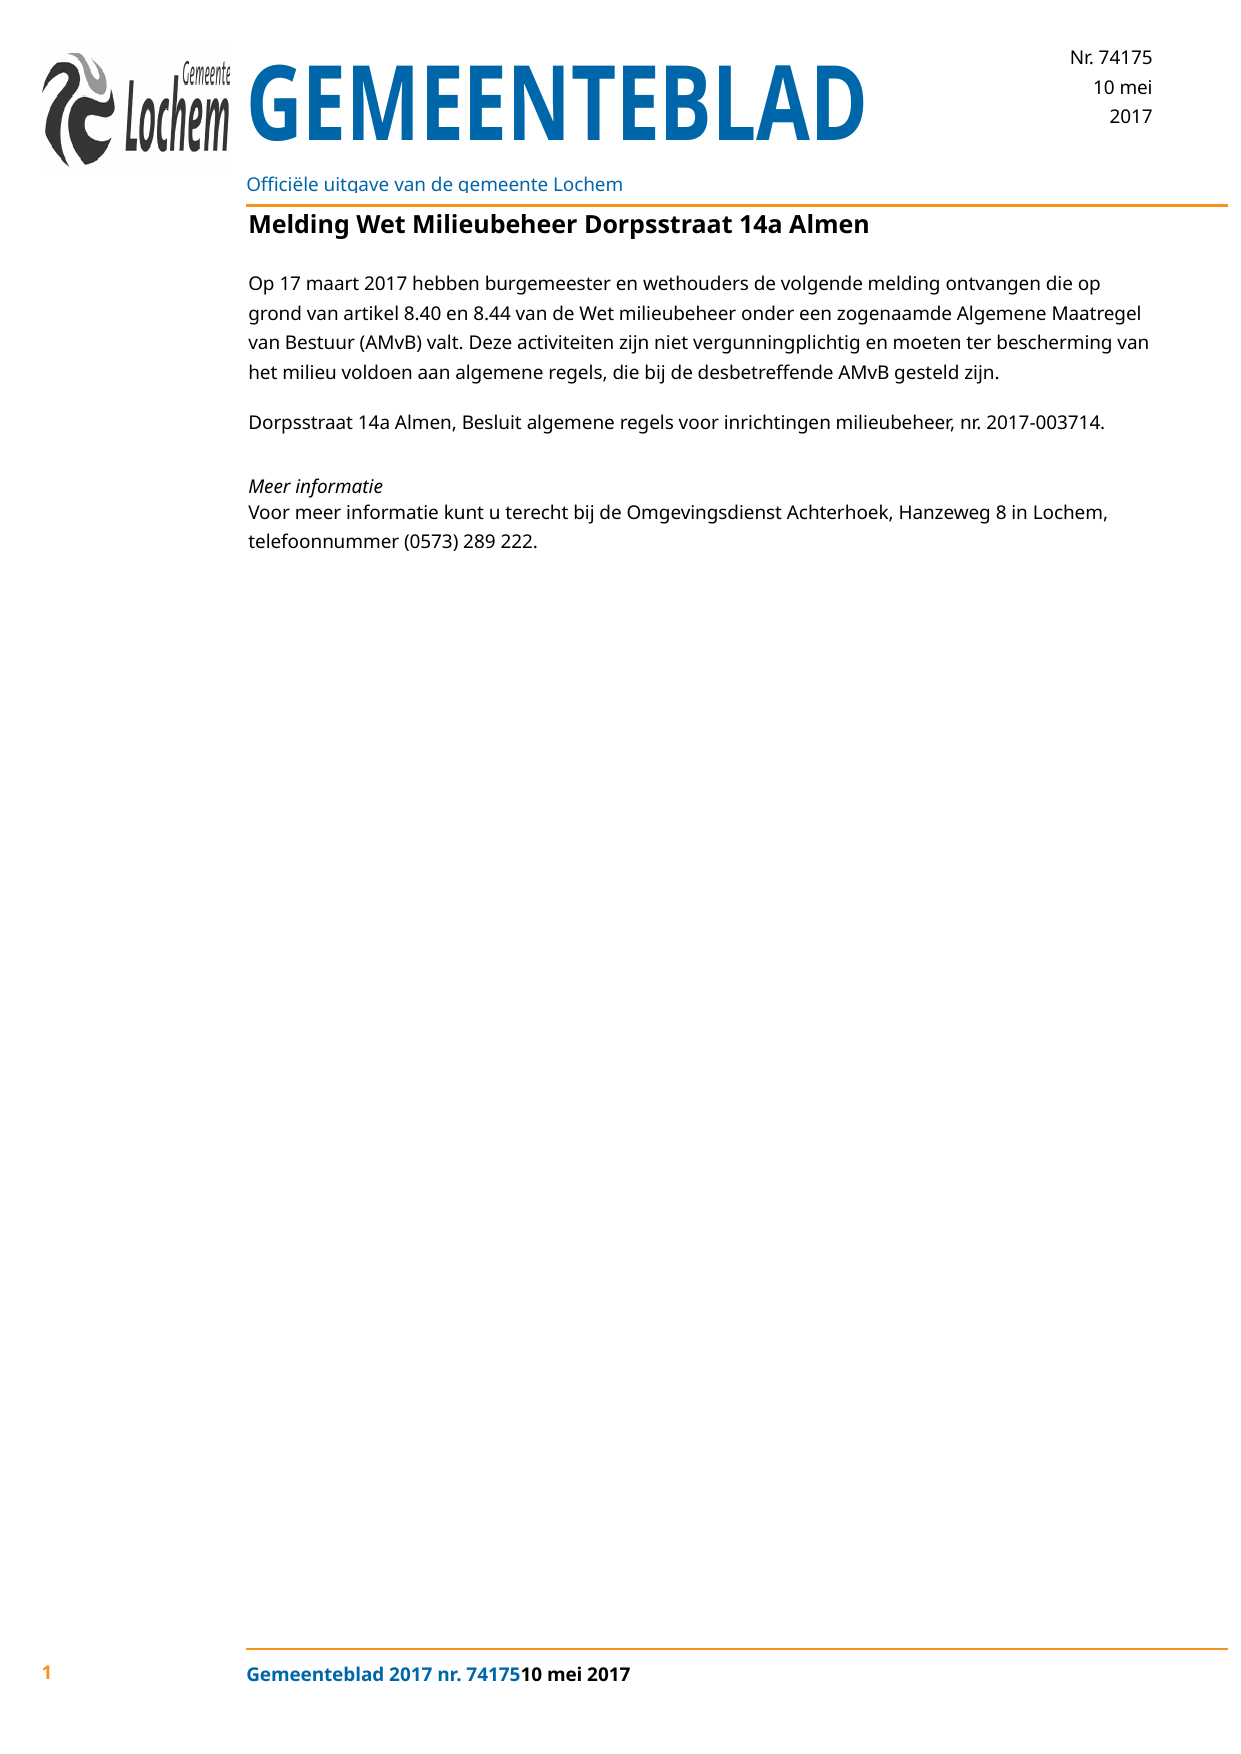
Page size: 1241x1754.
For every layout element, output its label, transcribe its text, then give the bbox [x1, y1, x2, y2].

picture [41, 47, 231, 172]
text Voor meer informatie kunt u terecht bij de Omgevingsdienst Achterhoek, Hanzeweg 8 in Lochem, telefoonnummer (0573) 289 222. [248, 499, 1152, 554]
text Op 17 maart 2017 hebben burgemeester en wethouders de volgende melding ontvangen die op grond van artikel 8.40 en 8.44 van de Wet milieubeheer onder een zogenaamde Algemene Maatregel van Bestuur (AMvB) valt. Deze activiteiten zijn niet vergunningplichtig en moeten ter bescherming van het milieu voldoen aan algemene regels, die bij de desbetreffende AMvB gesteld zijn. [248, 270, 1152, 385]
text Dorpsstraat 14a Almen, Besluit algemene regels voor inrichtingen milieubeheer, nr. 2017-003714. [248, 409, 1152, 435]
text Melding Wet Milieubeheer Dorpsstraat 14a Almen [248, 207, 1152, 241]
text Meer informatie [248, 473, 1152, 499]
